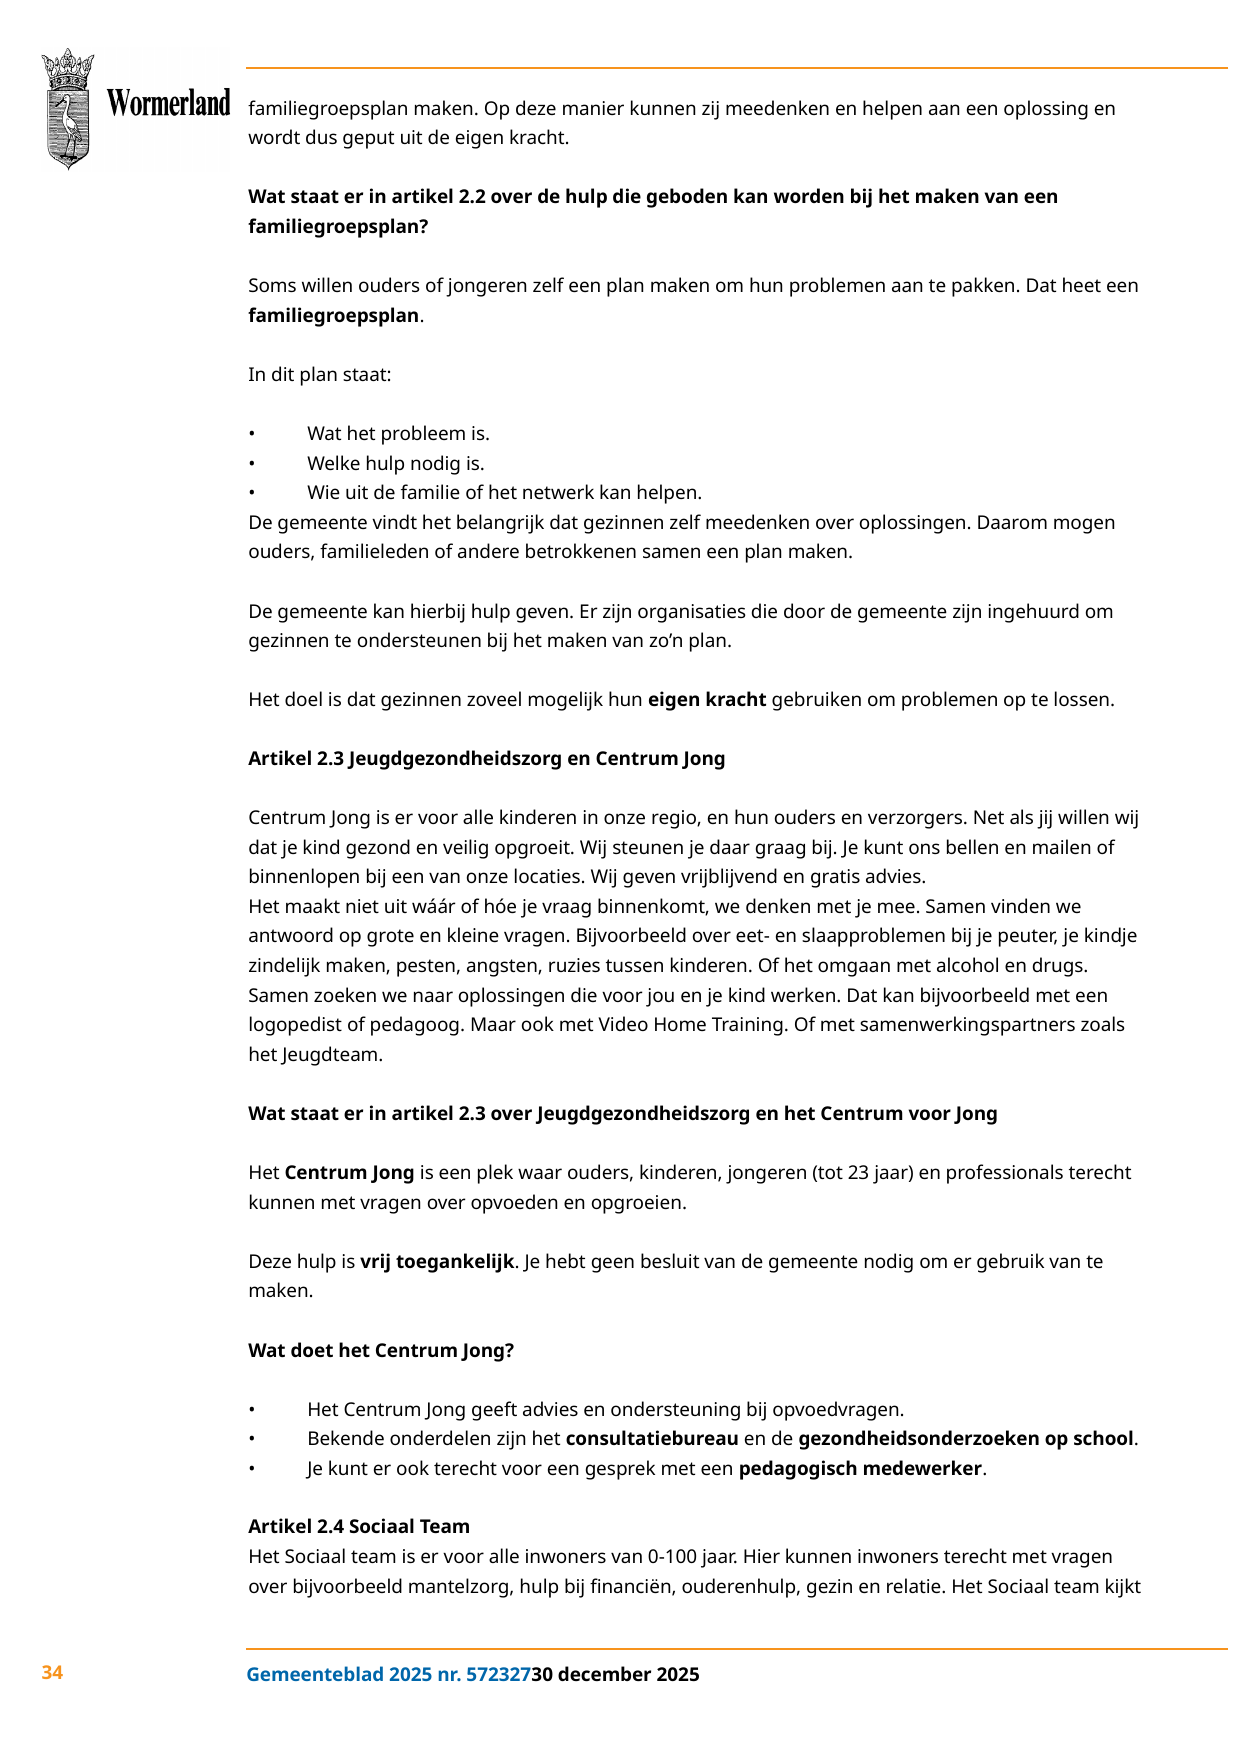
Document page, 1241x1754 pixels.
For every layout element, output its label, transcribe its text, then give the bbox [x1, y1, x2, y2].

text Artikel 2.3 Jeugdgezondheidszorg en Centrum Jong [248, 745, 1152, 771]
text Het Sociaal team is er voor alle inwoners van 0-100 jaar. Hier kunnen inwoners terecht met vragen over bijvoorbeeld mantelzorg, hulp bij financiën, ouderenhulp, gezin en relatie. Het Sociaal team kijkt [248, 1543, 1152, 1599]
text familiegroepsplan maken. Op deze manier kunnen zij meedenken en helpen aan een oplossing en wordt dus geput uit de eigen kracht. [248, 95, 1152, 150]
picture [41, 47, 231, 172]
text Artikel 2.4 Sociaal Team [248, 1514, 1152, 1539]
table_header Wat staat er in artikel 2.3 over Jeugdgezondheidszorg en het Centrum voor Jong Het Centrum Jong is een plek waar ouders, kinderen, jongeren (tot 23 jaar) en professionals terecht kunnen met vragen over opvoeden en opgroeien. Deze hulp is vrij toegankelijk. Je hebt geen besluit van de gemeente nodig om er gebruik van te maken. Wat doet het Centrum Jong? Het Centrum Jong geeft advies en ondersteuning bij opvoedvragen. Bekende onderdelen zijn het consultatiebureau en de gezondheidsonderzoeken op school. Je kunt er ook terecht voor een gesprek met een pedagogisch medewerker. [248, 1100, 1152, 1481]
text Het maakt niet uit wáár of hóe je vraag binnenkomt, we denken met je mee. Samen vinden we antwoord op grote en kleine vragen. Bijvoorbeeld over eet- en slaapproblemen bij je peuter, je kindje zindelijk maken, pesten, angsten, ruzies tussen kinderen. Of het omgaan met alcohol en drugs. Samen zoeken we naar oplossingen die voor jou en je kind werken. Dat kan bijvoorbeeld met een logopedist of pedagoog. Maar ook met Video Home Training. Of met samenwerkingspartners zoals het Jeugdteam. [248, 893, 1152, 1067]
table_header Wat staat er in artikel 2.2 over de hulp die geboden kan worden bij het maken van een familiegroepsplan? Soms willen ouders of jongeren zelf een plan maken om hun problemen aan te pakken. Dat heet een familiegroepsplan. In dit plan staat: Wat het probleem is. Welke hulp nodig is. Wie uit de familie of het netwerk kan helpen. De gemeente vindt het belangrijk dat gezinnen zelf meedenken over oplossingen. Daarom mogen ouders, familieleden of andere betrokkenen samen een plan maken. De gemeente kan hierbij hulp geven. Er zijn organisaties die door de gemeente zijn ingehuurd om gezinnen te ondersteunen bij het maken van zo’n plan. Het doel is dat gezinnen zoveel mogelijk hun eigen kracht gebruiken om problemen op te lossen. [248, 184, 1152, 712]
text Centrum Jong is er voor alle kinderen in onze regio, en hun ouders en verzorgers. Net als jij willen wij dat je kind gezond en veilig opgroeit. Wij steunen je daar graag bij. Je kunt ons bellen en mailen of binnenlopen bij een van onze locaties. Wij geven vrijblijvend en gratis advies. [248, 804, 1152, 889]
